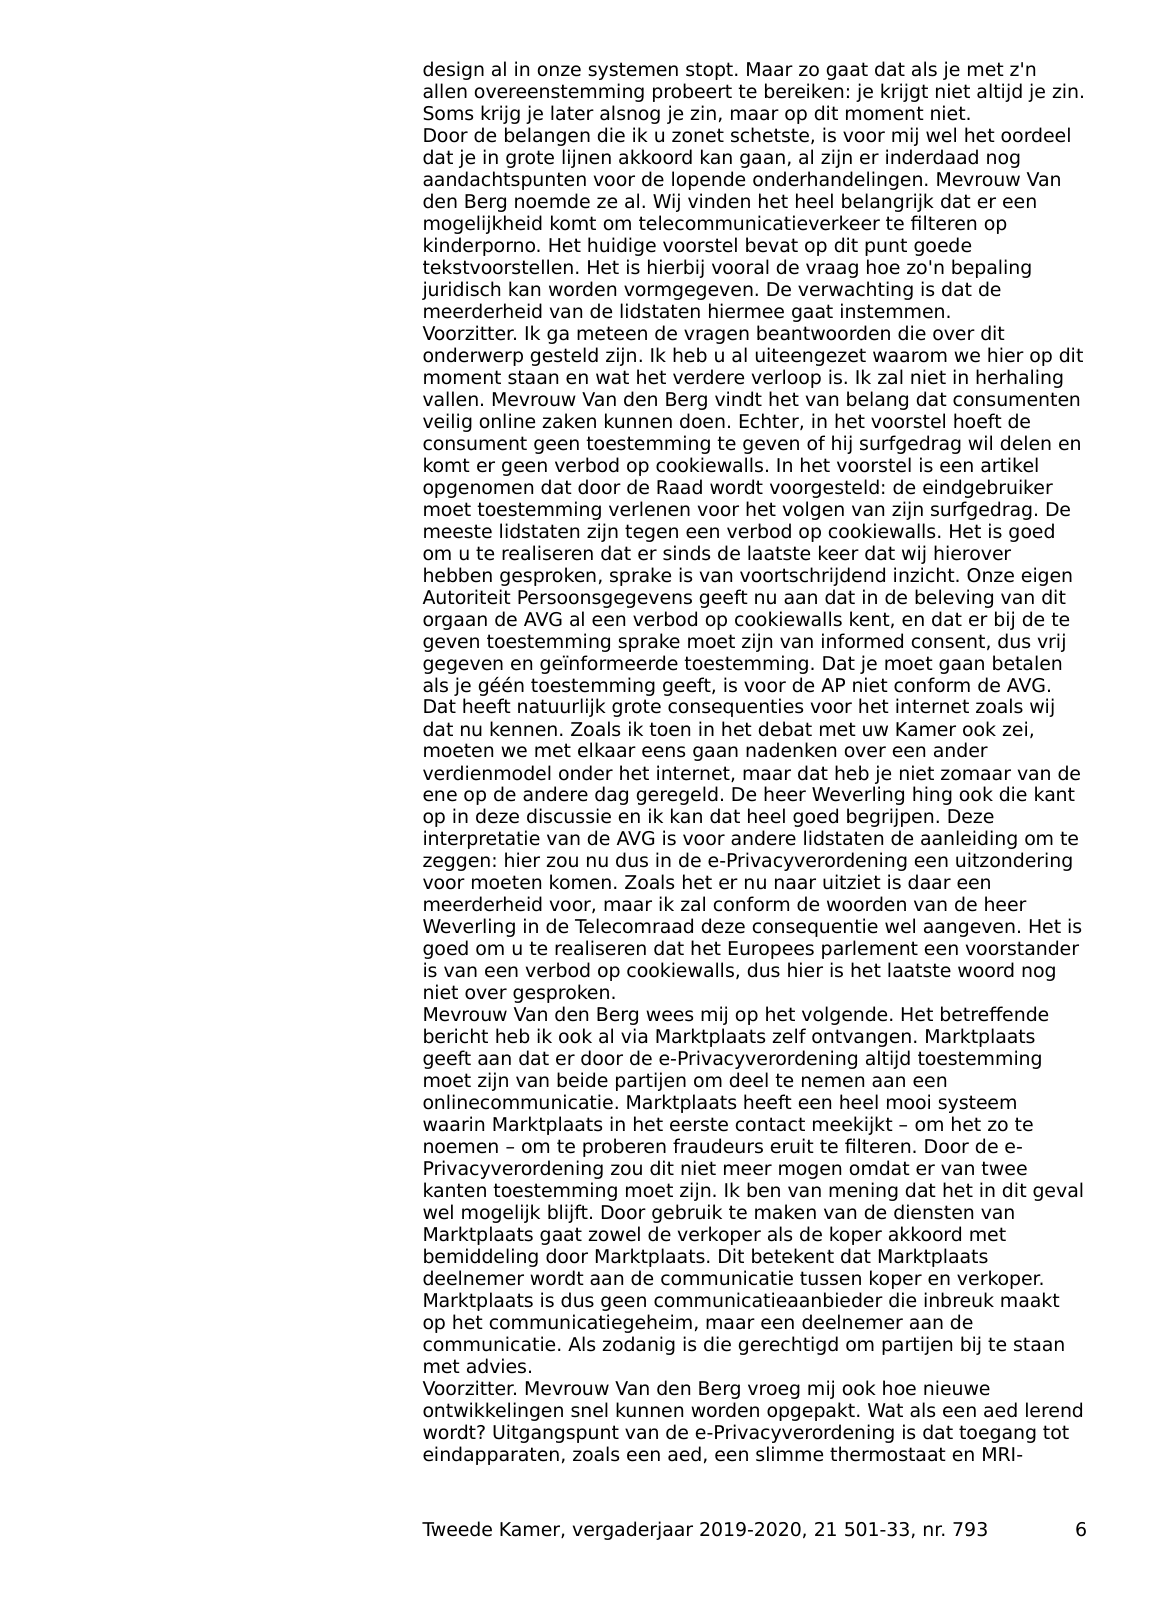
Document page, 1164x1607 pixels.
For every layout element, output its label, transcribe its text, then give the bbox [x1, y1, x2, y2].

text Voorzitter. Mevrouw Van den Berg vroeg mij ook hoe nieuwe ontwikkelingen snel kunnen worden opgepakt. Wat als een aed lerend wordt? Uitgangspunt van de e-Privacyverordening is dat toegang tot eindapparaten, zoals een aed, een slimme thermostaat en MRI- [422, 1378, 1087, 1466]
text Mevrouw Van den Berg wees mij op het volgende. Het betreffende bericht heb ik ook al via Marktplaats zelf ontvangen. Marktplaats geeft aan dat er door de e-Privacyverordening altijd toestemming moet zijn van beide partijen om deel te nemen aan een onlinecommunicatie. Marktplaats heeft een heel mooi systeem waarin Marktplaats in het eerste contact meekijkt – om het zo te noemen – om te proberen fraudeurs eruit te filteren. Door de e-Privacyverordening zou dit niet meer mogen omdat er van twee kanten toestemming moet zijn. Ik ben van mening dat het in dit geval wel mogelijk blijft. Door gebruik te maken van de diensten van Marktplaats gaat zowel de verkoper als de koper akkoord met bemiddeling door Marktplaats. Dit betekent dat Marktplaats deelnemer wordt aan de communicatie tussen koper en verkoper. Marktplaats is dus geen communicatieaanbieder die inbreuk maakt op het communicatiegeheim, maar een deelnemer aan de communicatie. Als zodanig is die gerechtigd om partijen bij te staan met advies. [422, 1004, 1087, 1378]
text Dat heeft natuurlijk grote consequenties voor het internet zoals wij dat nu kennen. Zoals ik toen in het debat met uw Kamer ook zei, moeten we met elkaar eens gaan nadenken over een ander verdienmodel onder het internet, maar dat heb je niet zomaar van de ene op de andere dag geregeld. De heer Weverling hing ook die kant op in deze discussie en ik kan dat heel goed begrijpen. Deze interpretatie van de AVG is voor andere lidstaten de aanleiding om te zeggen: hier zou nu dus in de e-Privacyverordening een uitzondering voor moeten komen. Zoals het er nu naar uitziet is daar een meerderheid voor, maar ik zal conform de woorden van de heer Weverling in de Telecomraad deze consequentie wel aangeven. Het is goed om u te realiseren dat het Europees parlement een voorstander is van een verbod op cookiewalls, dus hier is het laatste woord nog niet over gesproken. [422, 696, 1087, 1004]
text Door de belangen die ik u zonet schetste, is voor mij wel het oordeel dat je in grote lijnen akkoord kan gaan, al zijn er inderdaad nog aandachtspunten voor de lopende onderhandelingen. Mevrouw Van den Berg noemde ze al. Wij vinden het heel belangrijk dat er een mogelijkheid komt om telecommunicatieverkeer te filteren op kinderporno. Het huidige voorstel bevat op dit punt goede tekstvoorstellen. Het is hierbij vooral de vraag hoe zo'n bepaling juridisch kan worden vormgegeven. De verwachting is dat de meerderheid van de lidstaten hiermee gaat instemmen. [422, 125, 1087, 323]
text Voorzitter. Ik ga meteen de vragen beantwoorden die over dit onderwerp gesteld zijn. Ik heb u al uiteengezet waarom we hier op dit moment staan en wat het verdere verloop is. Ik zal niet in herhaling vallen. Mevrouw Van den Berg vindt het van belang dat consumenten veilig online zaken kunnen doen. Echter, in het voorstel hoeft de consument geen toestemming te geven of hij surfgedrag wil delen en komt er geen verbod op cookiewalls. In het voorstel is een artikel opgenomen dat door de Raad wordt voorgesteld: de eindgebruiker moet toestemming verlenen voor het volgen van zijn surfgedrag. De meeste lidstaten zijn tegen een verbod op cookiewalls. Het is goed om u te realiseren dat er sinds de laatste keer dat wij hierover hebben gesproken, sprake is van voortschrijdend inzicht. Onze eigen Autoriteit Persoonsgegevens geeft nu aan dat in de beleving van dit orgaan de AVG al een verbod op cookiewalls kent, en dat er bij de te geven toestemming sprake moet zijn van informed consent, dus vrij gegeven en geïnformeerde toestemming. Dat je moet gaan betalen als je géén toestemming geeft, is voor de AP niet conform de AVG. [422, 323, 1087, 696]
text design al in onze systemen stopt. Maar zo gaat dat als je met z'n allen overeenstemming probeert te bereiken: je krijgt niet altijd je zin. Soms krijg je later alsnog je zin, maar op dit moment niet. [422, 59, 1087, 125]
